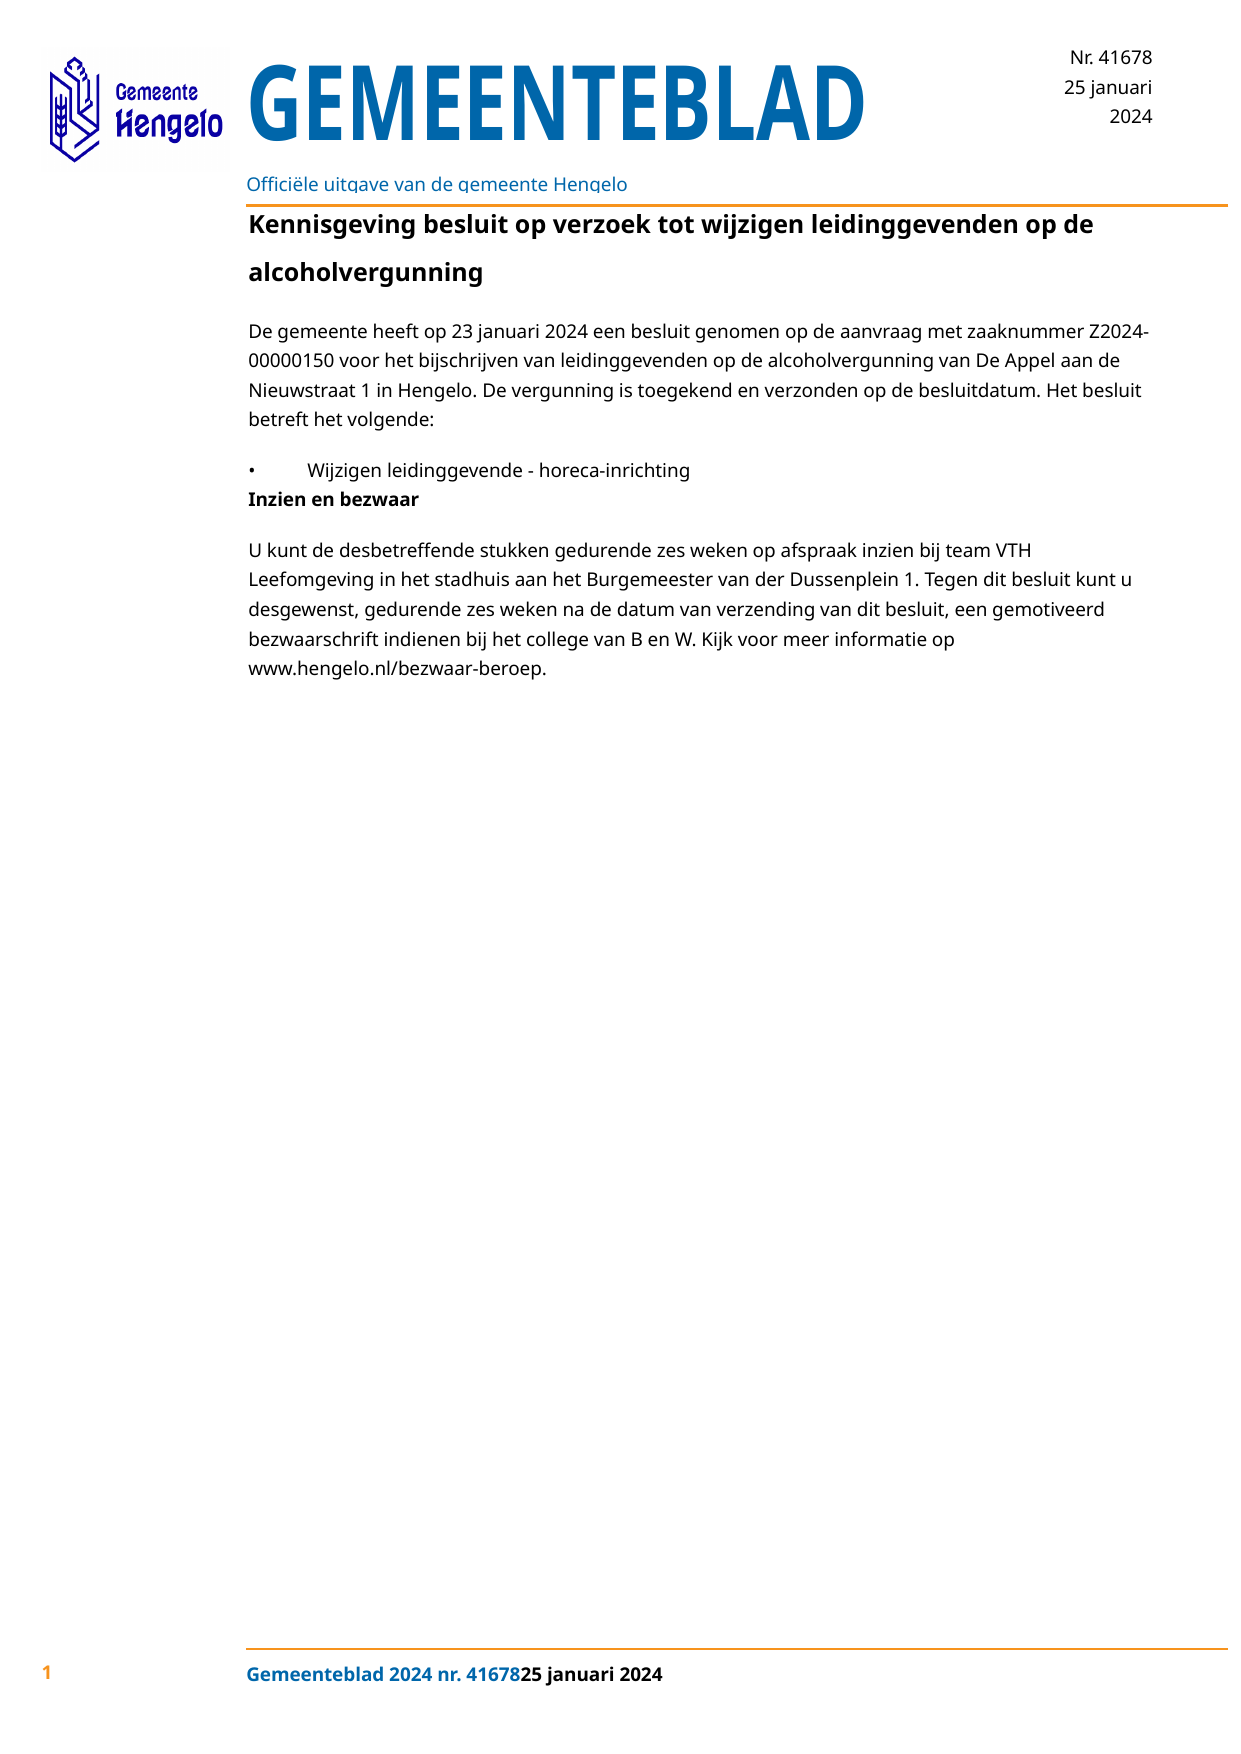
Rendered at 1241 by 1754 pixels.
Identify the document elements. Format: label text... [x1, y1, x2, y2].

text U kunt de desbetreffende stukken gedurende zes weken op afspraak inzien bij team VTH Leefomgeving in het stadhuis aan het Burgemeester van der Dussenplein 1. Tegen dit besluit kunt u desgewenst, gedurende zes weken na de datum van verzending van dit besluit, een gemotiveerd bezwaarschrift indienen bij het college van B en W. Kijk voor meer informatie op www.hengelo.nl/bezwaar-beroep. [248, 537, 1152, 681]
picture [41, 47, 231, 172]
text De gemeente heeft op 23 januari 2024 een besluit genomen op de aanvraag met zaaknummer Z2024-00000150 voor het bijschrijven van leidinggevenden op de alcoholvergunning van De Appel aan de Nieuwstraat 1 in Hengelo. De vergunning is toegekend en verzonden op de besluitdatum. Het besluit betreft het volgende: [248, 318, 1152, 432]
text Kennisgeving besluit op verzoek tot wijzigen leidinggevenden op de alcoholvergunning [248, 207, 1152, 288]
list Wijzigen leidinggevende - horeca-inrichting [248, 457, 1152, 483]
text Inzien en bezwaar [248, 487, 1152, 512]
